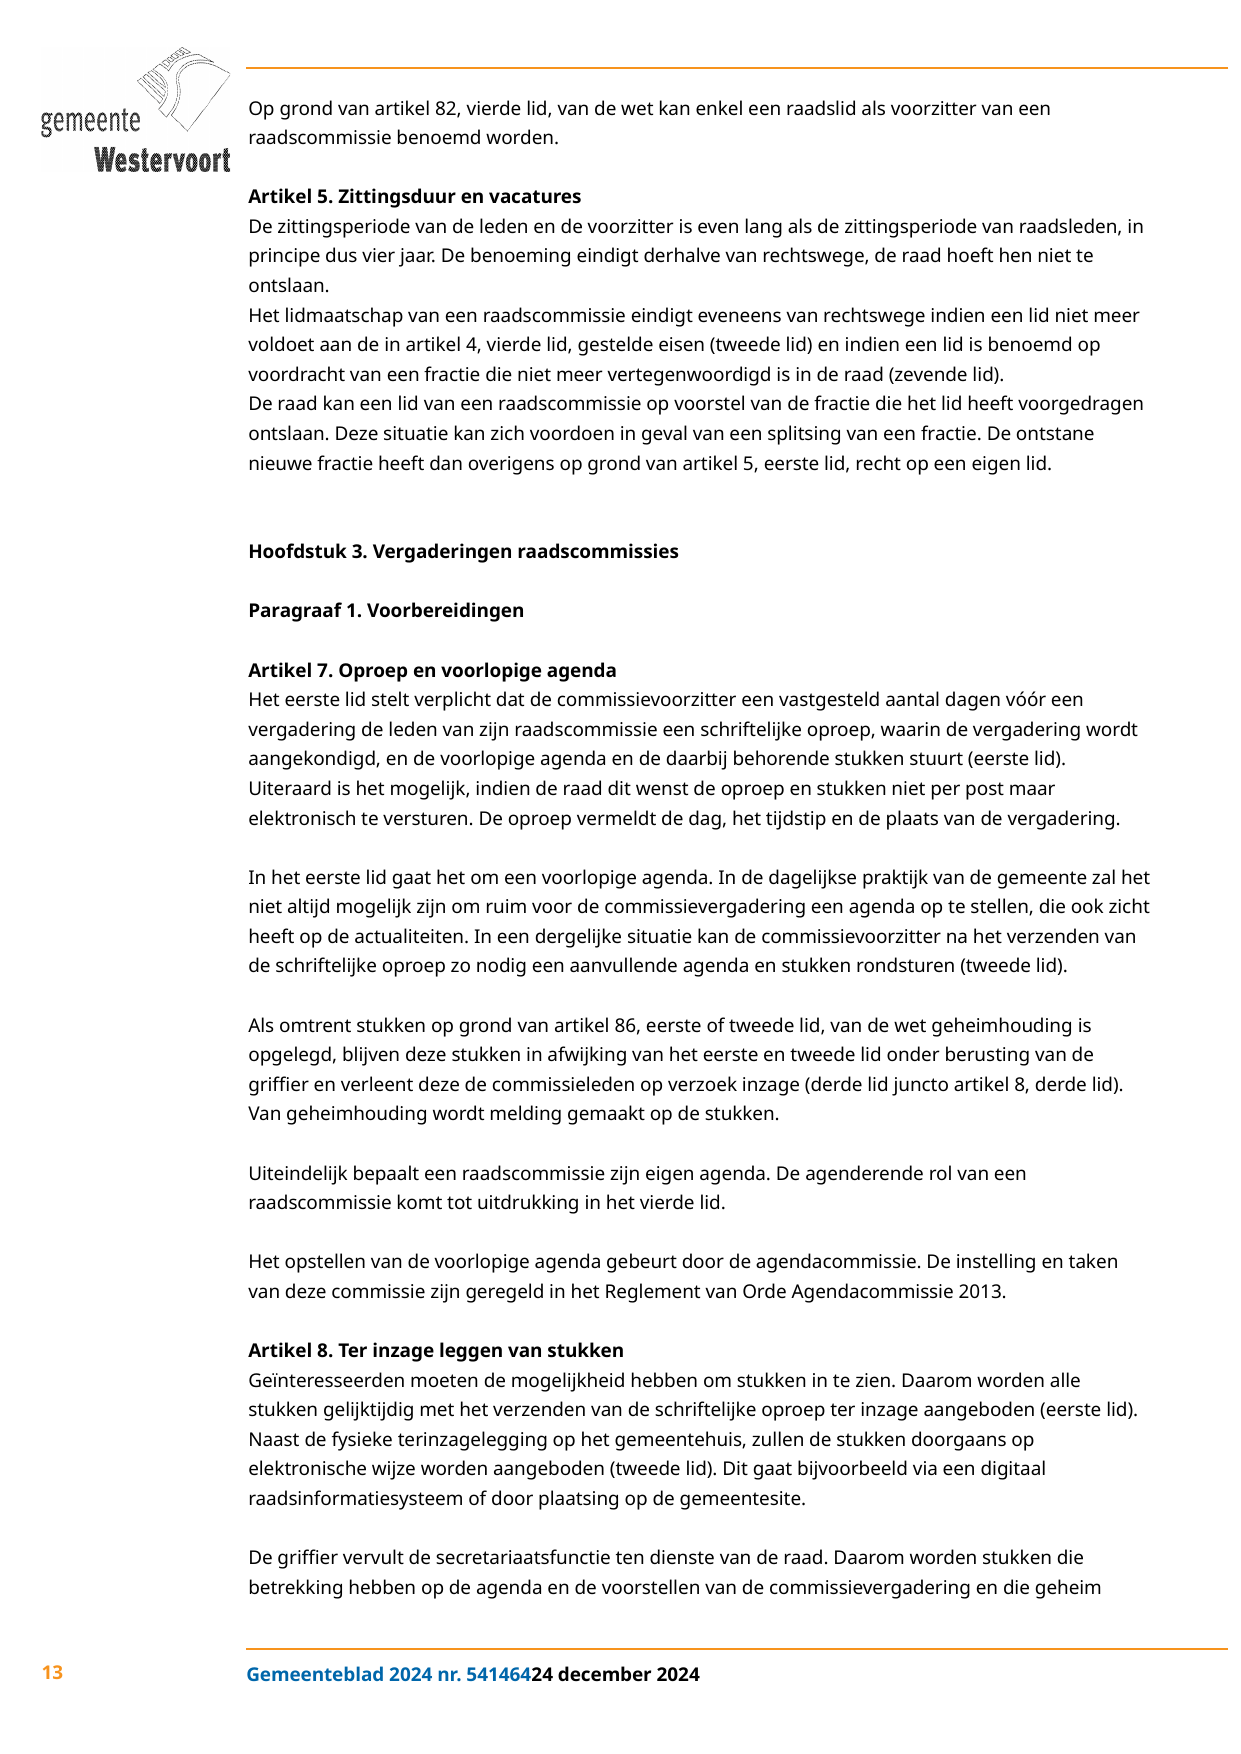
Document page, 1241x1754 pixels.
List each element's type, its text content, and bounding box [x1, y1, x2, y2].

text Uiteindelijk bepaalt een raadscommissie zijn eigen agenda. De agenderende rol van een raadscommissie komt tot uitdrukking in het vierde lid. [248, 1160, 1152, 1215]
text Het eerste lid stelt verplicht dat de commissievoorzitter een vastgesteld aantal dagen vóór een vergadering de leden van zijn raadscommissie een schriftelijke oproep, waarin de vergadering wordt aangekondigd, en de voorlopige agenda en de daarbij behorende stukken stuurt (eerste lid). Uiteraard is het mogelijk, indien de raad dit wenst de oproep en stukken niet per post maar elektronisch te versturen. De oproep vermeldt de dag, het tijdstip en de plaats van de vergadering. [248, 686, 1152, 831]
text Als omtrent stukken op grond van artikel 86, eerste of tweede lid, van de wet geheimhouding is opgelegd, blijven deze stukken in afwijking van het eerste en tweede lid onder berusting van de griffier en verleent deze de commissieleden op verzoek inzage (derde lid juncto artikel 8, derde lid). Van geheimhouding wordt melding gemaakt op de stukken. [248, 1012, 1152, 1126]
picture [41, 47, 231, 172]
text Geïnteresseerden moeten de mogelijkheid hebben om stukken in te zien. Daarom worden alle stukken gelijktijdig met het verzenden van de schriftelijke oproep ter inzage aangeboden (eerste lid). Naast de fysieke terinzagelegging op het gemeentehuis, zullen de stukken doorgaans op elektronische wijze worden aangeboden (tweede lid). Dit gaat bijvoorbeeld via een digitaal raadsinformatiesysteem of door plaatsing op de gemeentesite. [248, 1367, 1152, 1511]
text In het eerste lid gaat het om een voorlopige agenda. In de dagelijkse praktijk van de gemeente zal het niet altijd mogelijk zijn om ruim voor de commissievergadering een agenda op te stellen, die ook zicht heeft op de actualiteiten. In een dergelijke situatie kan de commissievoorzitter na het verzenden van de schriftelijke oproep zo nodig een aanvullende agenda en stukken rondsturen (tweede lid). [248, 864, 1152, 978]
text Paragraaf 1. Voorbereidingen [248, 598, 1152, 623]
text De raad kan een lid van een raadscommissie op voorstel van de fractie die het lid heeft voorgedragen ontslaan. Deze situatie kan zich voordoen in geval van een splitsing van een fractie. De ontstane nieuwe fractie heeft dan overigens op grond van artikel 5, eerste lid, recht op een eigen lid. [248, 391, 1152, 476]
text De zittingsperiode van de leden en de voorzitter is even lang als de zittingsperiode van raadsleden, in principe dus vier jaar. De benoeming eindigt derhalve van rechtswege, de raad hoeft hen niet te ontslaan. [248, 213, 1152, 298]
text Artikel 8. Ter inzage leggen van stukken [248, 1337, 1152, 1363]
text Het lidmaatschap van een raadscommissie eindigt eveneens van rechtswege indien een lid niet meer voldoet aan de in artikel 4, vierde lid, gestelde eisen (tweede lid) en indien een lid is benoemd op voordracht van een fractie die niet meer vertegenwoordigd is in de raad (zevende lid). [248, 302, 1152, 387]
text Hoofdstuk 3. Vergaderingen raadscommissies [248, 538, 1152, 564]
text Artikel 5. Zittingsduur en vacatures [248, 183, 1152, 209]
text Het opstellen van de voorlopige agenda gebeurt door de agendacommissie. De instelling en taken van deze commissie zijn geregeld in het Reglement van Orde Agendacommissie 2013. [248, 1248, 1152, 1304]
text Op grond van artikel 82, vierde lid, van de wet kan enkel een raadslid als voorzitter van een raadscommissie benoemd worden. [248, 95, 1152, 150]
text Artikel 7. Oproep en voorlopige agenda [248, 657, 1152, 683]
text De griffier vervult de secretariaatsfunctie ten dienste van de raad. Daarom worden stukken die betrekking hebben op de agenda en de voorstellen van de commissievergadering en die geheim [248, 1544, 1152, 1600]
